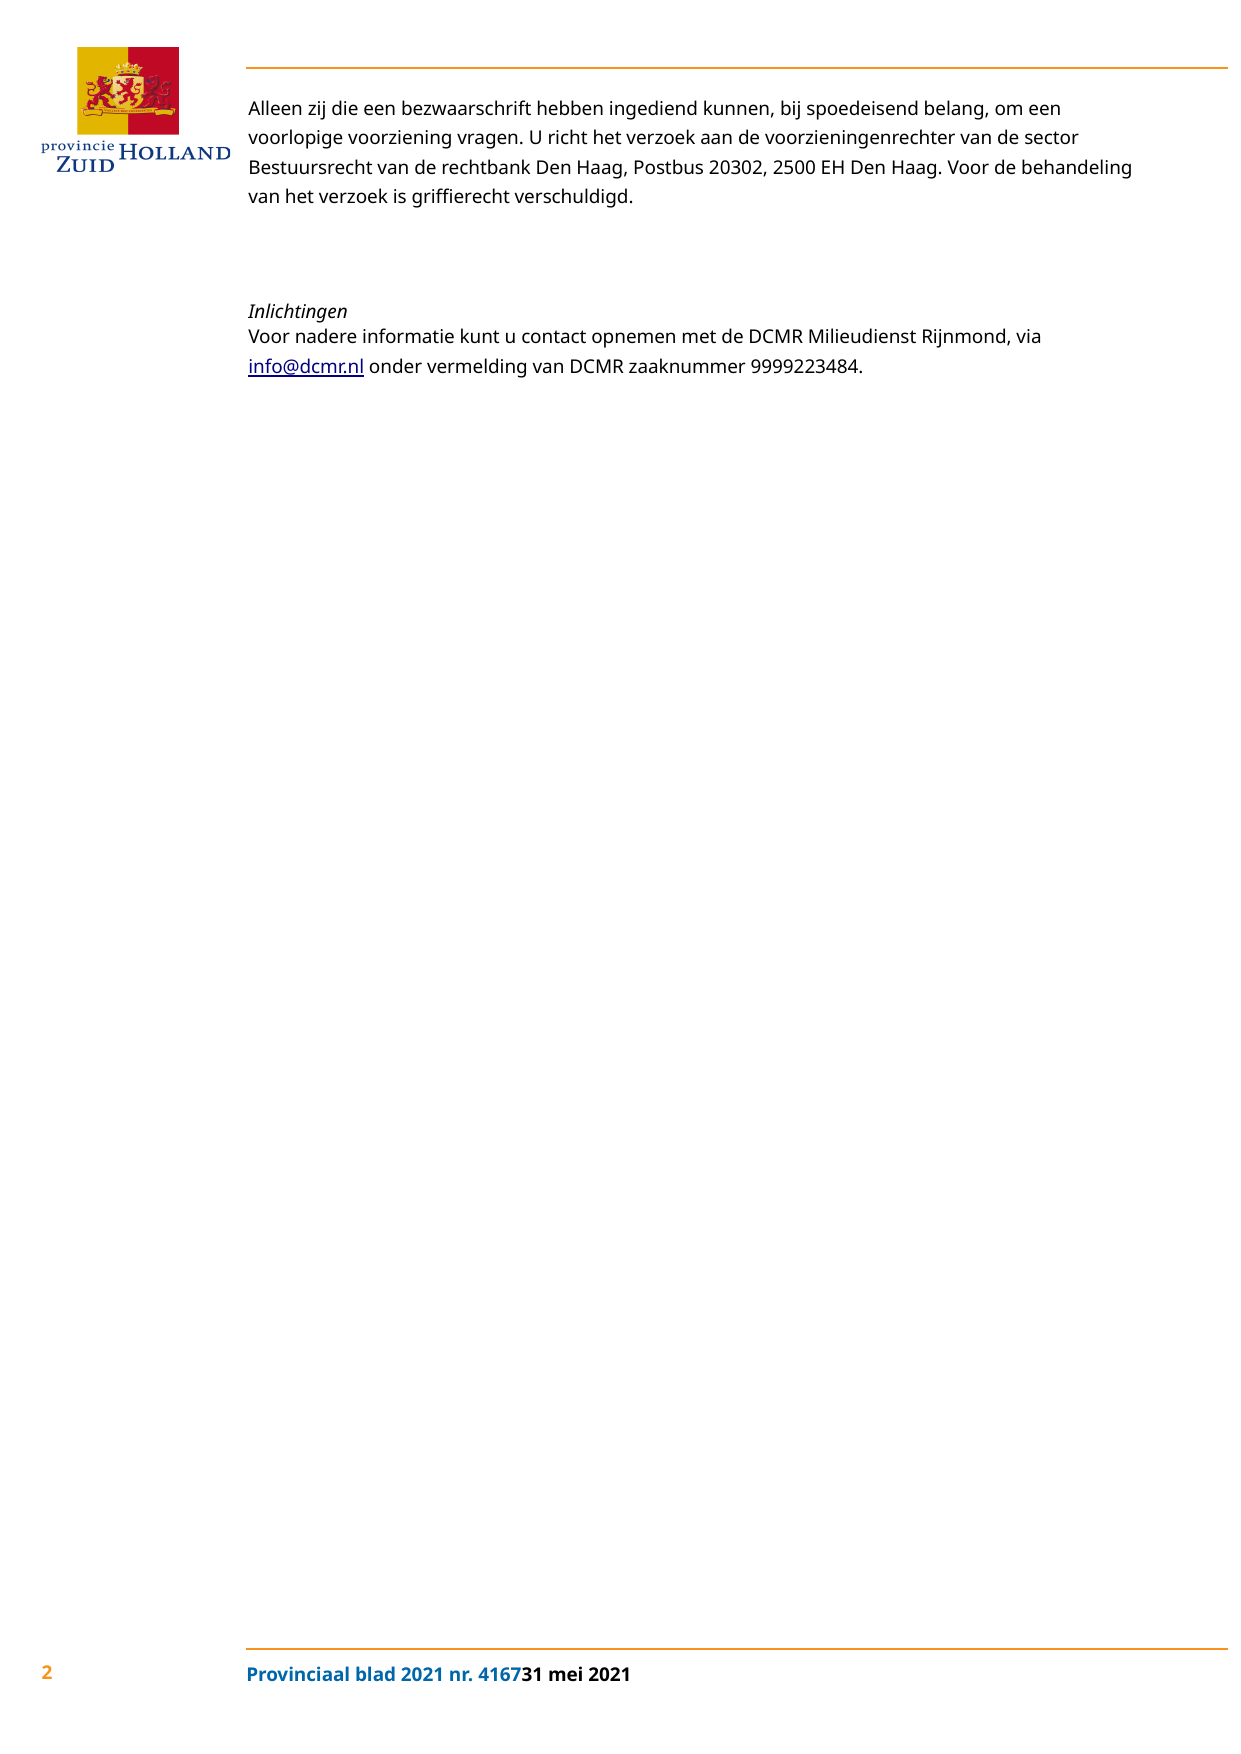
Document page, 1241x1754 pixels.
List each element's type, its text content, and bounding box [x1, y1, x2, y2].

text Inlichtingen [248, 298, 1152, 324]
picture [41, 47, 231, 172]
text Voor nadere informatie kunt u contact opnemen met de DCMR Milieudienst Rijnmond, via info@dcmr.nl onder vermelding van DCMR zaaknummer 9999223484. [248, 324, 1152, 379]
text Alleen zij die een bezwaarschrift hebben ingediend kunnen, bij spoedeisend belang, om een voorlopige voorziening vragen. U richt het verzoek aan de voorzieningenrechter van de sector Bestuursrecht van de rechtbank Den Haag, Postbus 20302, 2500 EH Den Haag. Voor de behandeling van het verzoek is griffierecht verschuldigd. [248, 95, 1152, 209]
